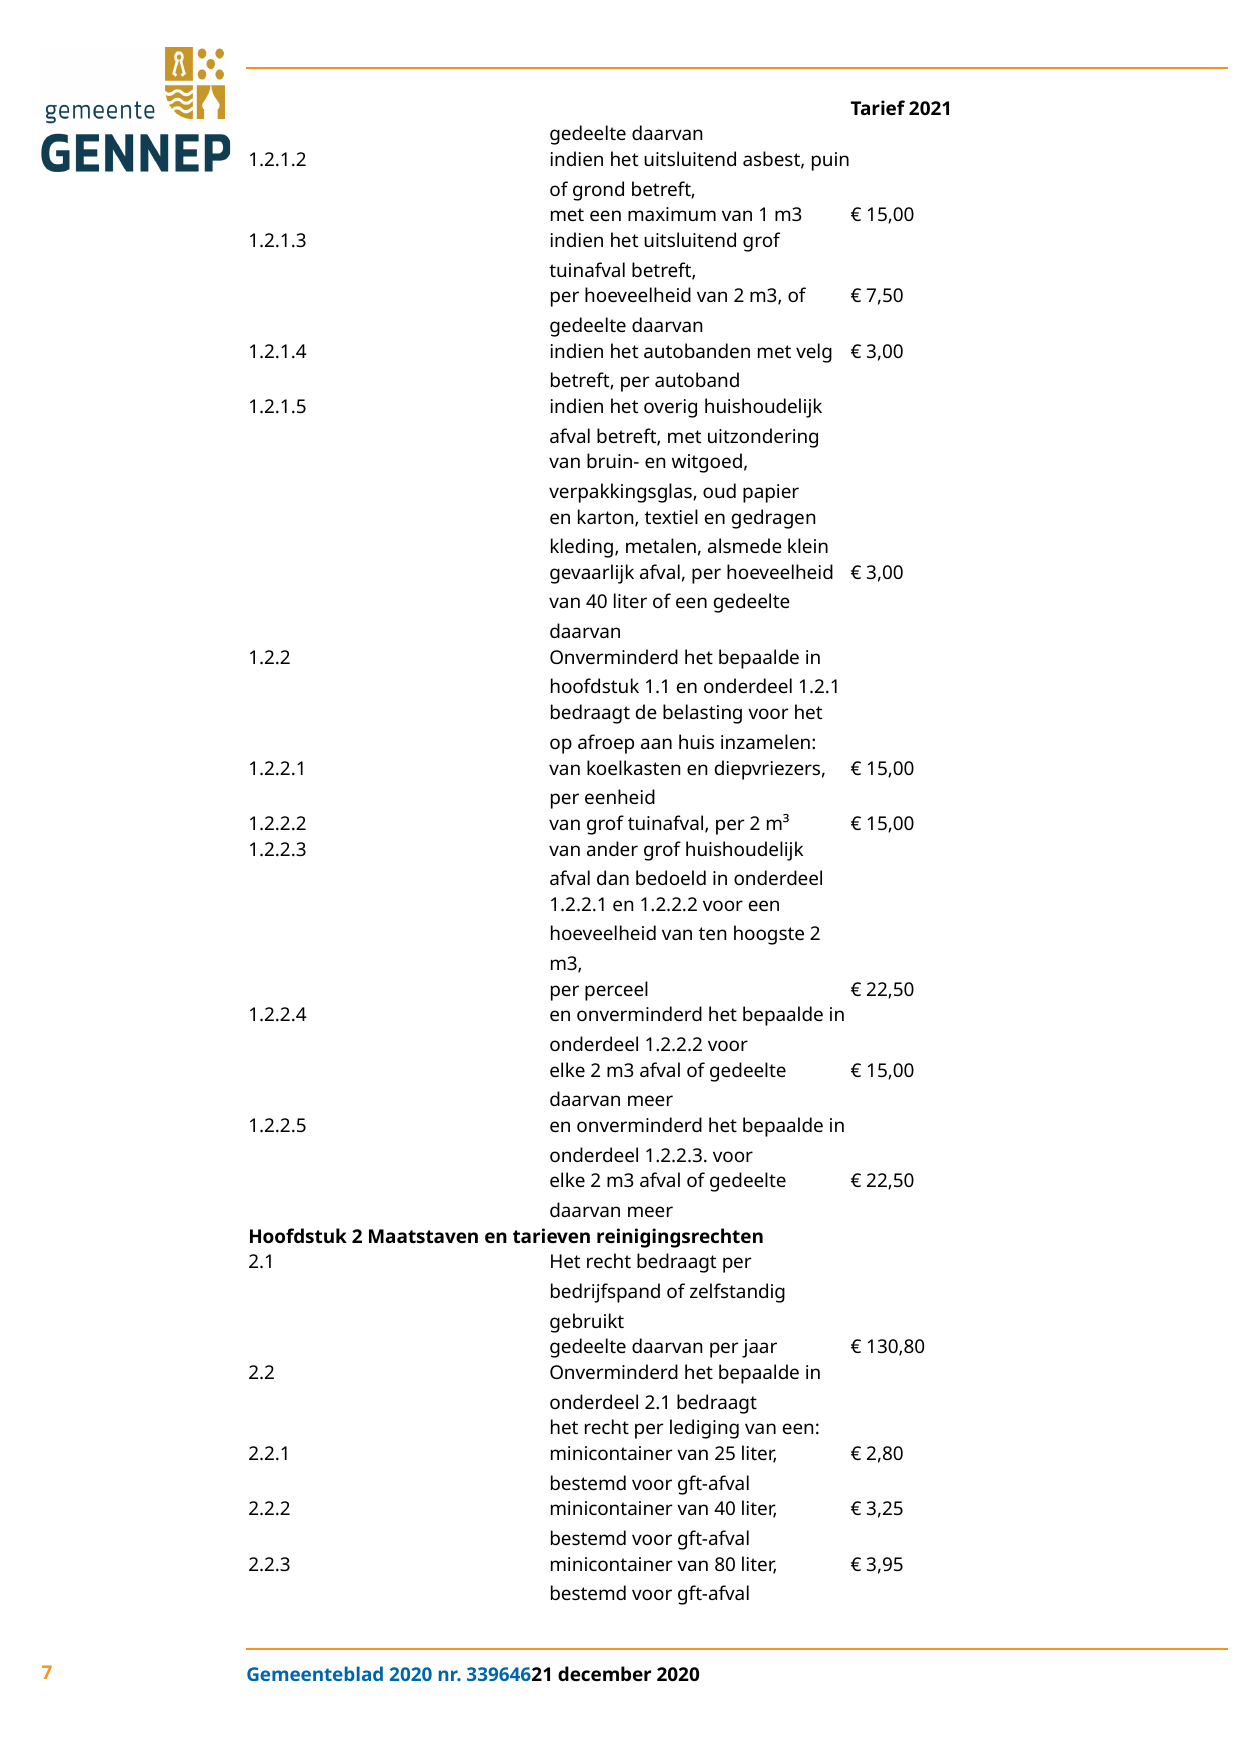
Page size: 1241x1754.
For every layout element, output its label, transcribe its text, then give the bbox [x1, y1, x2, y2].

table_cell bedraagt de belasting voor het op afroep aan huis inzamelen: [549, 699, 850, 755]
table_cell [248, 699, 549, 755]
table_cell [850, 699, 1152, 755]
table_cell 1.2.2.4 [248, 1002, 549, 1057]
table_cell elke 2 m3 afval of gedeelte daarvan meer [549, 1168, 850, 1223]
table_cell 1.2.1.5 [248, 393, 549, 448]
table_cell van ander grof huishoudelijk afval dan bedoeld in onderdeel [549, 836, 850, 891]
table_cell 1.2.1.4 [248, 338, 549, 393]
table_cell € 3,95 [850, 1551, 1152, 1606]
table_cell [850, 227, 1152, 283]
table_cell indien het overig huishoudelijk afval betreft, met uitzondering [549, 393, 850, 448]
table_cell elke 2 m3 afval of gedeelte daarvan meer [549, 1057, 850, 1112]
table_cell [248, 121, 549, 146]
table_cell 1.2.2.1 [248, 755, 549, 810]
table_header [549, 95, 850, 121]
table_cell [850, 393, 1152, 448]
table_cell indien het autobanden met velg betreft, per autoband [549, 338, 850, 393]
table_cell indien het uitsluitend asbest, puin of grond betreft, [549, 146, 850, 202]
table_cell [248, 283, 549, 338]
table_cell [850, 504, 1152, 559]
table_cell [850, 1359, 1152, 1414]
table_cell € 15,00 [850, 1057, 1152, 1112]
table_cell [850, 1002, 1152, 1057]
table_cell 2.1 [248, 1249, 549, 1333]
table_cell € 130,80 [850, 1334, 1152, 1359]
picture [41, 47, 231, 172]
table_cell [850, 836, 1152, 891]
table_cell van koelkasten en diepvriezers, per eenheid [549, 755, 850, 810]
table_cell 1.2.2.5 [248, 1112, 549, 1168]
table_cell € 22,50 [850, 1168, 1152, 1223]
table_cell minicontainer van 40 liter, bestemd voor gft-afval [549, 1496, 850, 1551]
table_cell € 2,80 [850, 1440, 1152, 1496]
table_cell en onverminderd het bepaalde in onderdeel 1.2.2.3. voor [549, 1112, 850, 1168]
table_cell 1.2.2.2 [248, 810, 549, 836]
table_cell 2.2.2 [248, 1496, 549, 1551]
table_cell [850, 891, 1152, 976]
table_cell minicontainer van 80 liter, bestemd voor gft-afval [549, 1551, 850, 1606]
table_cell [248, 559, 549, 644]
table_header [248, 95, 549, 121]
table_cell Hoofdstuk 2 Maatstaven en tarieven reinigingsrechten [248, 1223, 1152, 1249]
table_cell [248, 1334, 549, 1359]
table_cell per hoeveelheid van 2 m3, of gedeelte daarvan [549, 283, 850, 338]
table_cell [850, 1112, 1152, 1168]
table_cell Onverminderd het bepaalde in hoofdstuk 1.1 en onderdeel 1.2.1 [549, 644, 850, 699]
table_cell [850, 644, 1152, 699]
table_cell [248, 1168, 549, 1223]
table_cell [248, 976, 549, 1002]
table_cell 1.2.2 [248, 644, 549, 699]
table_cell € 3,00 [850, 338, 1152, 393]
table_cell het recht per lediging van een: [549, 1415, 850, 1440]
table_cell € 15,00 [850, 810, 1152, 836]
table_cell indien het uitsluitend grof tuinafval betreft, [549, 227, 850, 283]
table_cell € 3,25 [850, 1496, 1152, 1551]
table_cell [248, 1057, 549, 1112]
table_cell 2.2 [248, 1359, 549, 1414]
table_cell 1.2.2.3 [248, 836, 549, 891]
table_cell en karton, textiel en gedragen kleding, metalen, alsmede klein [549, 504, 850, 559]
table_cell € 15,00 [850, 202, 1152, 227]
table_cell [850, 1249, 1152, 1333]
table_cell van grof tuinafval, per 2 m³ [549, 810, 850, 836]
table_cell [850, 146, 1152, 202]
table_cell van bruin- en witgoed, verpakkingsglas, oud papier [549, 449, 850, 504]
table_cell [248, 449, 549, 504]
table_cell [850, 449, 1152, 504]
table_cell Onverminderd het bepaalde in onderdeel 2.1 bedraagt [549, 1359, 850, 1414]
table_cell € 15,00 [850, 755, 1152, 810]
table_header Tarief 2021 [850, 95, 1152, 121]
table_cell gedeelte daarvan per jaar [549, 1334, 850, 1359]
table_cell € 7,50 [850, 283, 1152, 338]
table_cell Het recht bedraagt per bedrijfspand of zelfstandig gebruikt [549, 1249, 850, 1333]
table_cell 2.2.1 [248, 1440, 549, 1496]
table_cell € 22,50 [850, 976, 1152, 1002]
table_cell en onverminderd het bepaalde in onderdeel 1.2.2.2 voor [549, 1002, 850, 1057]
table_cell per perceel [549, 976, 850, 1002]
table_cell gevaarlijk afval, per hoeveelheid van 40 liter of een gedeelte daarvan [549, 559, 850, 644]
table_cell met een maximum van 1 m3 [549, 202, 850, 227]
table_cell [248, 1415, 549, 1440]
table_cell 1.2.2.1 en 1.2.2.2 voor een hoeveelheid van ten hoogste 2 m3, [549, 891, 850, 976]
table_cell [248, 202, 549, 227]
table_cell [248, 504, 549, 559]
table_cell gedeelte daarvan [549, 121, 850, 146]
table_cell [248, 891, 549, 976]
table_cell 1.2.1.3 [248, 227, 549, 283]
table_cell minicontainer van 25 liter, bestemd voor gft-afval [549, 1440, 850, 1496]
table_cell 2.2.3 [248, 1551, 549, 1606]
table_cell 1.2.1.2 [248, 146, 549, 202]
table_cell € 3,00 [850, 559, 1152, 644]
table_cell [850, 121, 1152, 146]
table_cell [850, 1415, 1152, 1440]
